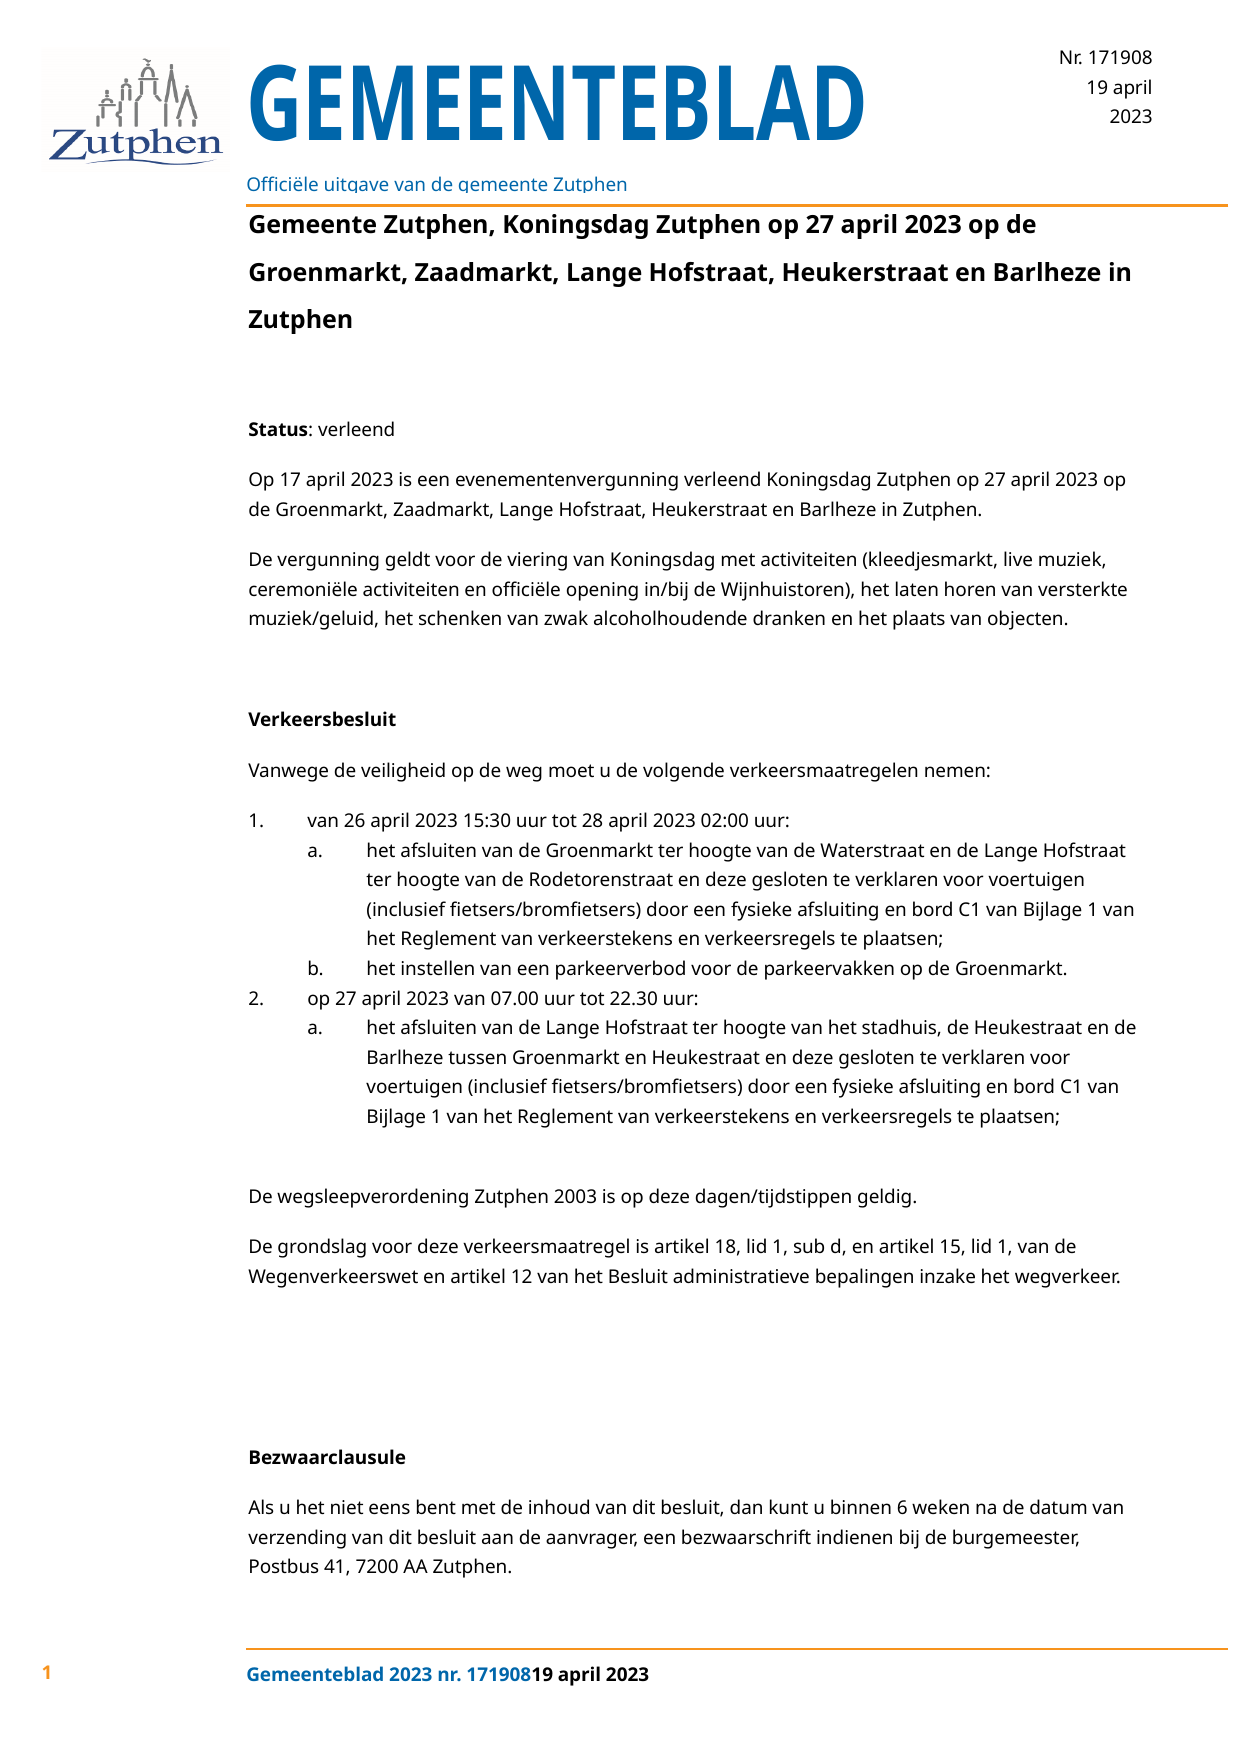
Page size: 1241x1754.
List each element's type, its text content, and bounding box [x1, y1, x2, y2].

text Als u het niet eens bent met de inhoud van dit besluit, dan kunt u binnen 6 weken na de datum van verzending van dit besluit aan de aanvrager, een bezwaarschrift indienen bij de burgemeester, Postbus 41, 7200 AA Zutphen. [248, 1494, 1152, 1579]
list het instellen van een parkeerverbod voor de parkeervakken op de Groenmarkt. [307, 955, 1152, 981]
list het afsluiten van de Lange Hofstraat ter hoogte van het stadhuis, de Heukestraat en de Barlheze tussen Groenmarkt en Heukestraat en deze gesloten te verklaren voor voertuigen (inclusief fietsers/bromfietsers) door een fysieke afsluiting en bord C1 van Bijlage 1 van het Reglement van verkeerstekens en verkeersregels te plaatsen; [307, 1014, 1152, 1129]
list het afsluiten van de Groenmarkt ter hoogte van de Waterstraat en de Lange Hofstraat ter hoogte van de Rodetorenstraat en deze gesloten te verklaren voor voertuigen (inclusief fietsers/bromfietsers) door een fysieke afsluiting en bord C1 van Bijlage 1 van het Reglement van verkeerstekens en verkeersregels te plaatsen; [307, 837, 1152, 951]
text Verkeersbesluit [248, 706, 1152, 732]
text Status: verleend [248, 416, 1152, 442]
text Gemeente Zutphen, Koningsdag Zutphen op 27 april 2023 op de Groenmarkt, Zaadmarkt, Lange Hofstraat, Heukerstraat en Barlheze in Zutphen [248, 207, 1152, 336]
text De vergunning geldt voor de viering van Koningsdag met activiteiten (kleedjesmarkt, live muziek, ceremoniële activiteiten en officiële opening in/bij de Wijnhuistoren), het laten horen van versterkte muziek/geluid, het schenken van zwak alcoholhoudende dranken en het plaats van objecten. [248, 546, 1152, 631]
text Op 17 april 2023 is een evenementenvergunning verleend Koningsdag Zutphen op 27 april 2023 op de Groenmarkt, Zaadmarkt, Lange Hofstraat, Heukerstraat en Barlheze in Zutphen. [248, 466, 1152, 522]
list van 26 april 2023 15:30 uur tot 28 april 2023 02:00 uur: [248, 807, 1152, 833]
text Bezwaarclausule [248, 1444, 1152, 1469]
picture [41, 47, 231, 172]
text De wegsleepverordening Zutphen 2003 is op deze dagen/tijdstippen geldig. [248, 1183, 1152, 1209]
text Vanwege de veiligheid op de weg moet u de volgende verkeersmaatregelen nemen: [248, 757, 1152, 782]
text De grondslag voor deze verkeersmaatregel is artikel 18, lid 1, sub d, en artikel 15, lid 1, van de Wegenverkeerswet en artikel 12 van het Besluit administratieve bepalingen inzake het wegverkeer. [248, 1233, 1152, 1289]
list op 27 april 2023 van 07.00 uur tot 22.30 uur: [248, 985, 1152, 1010]
